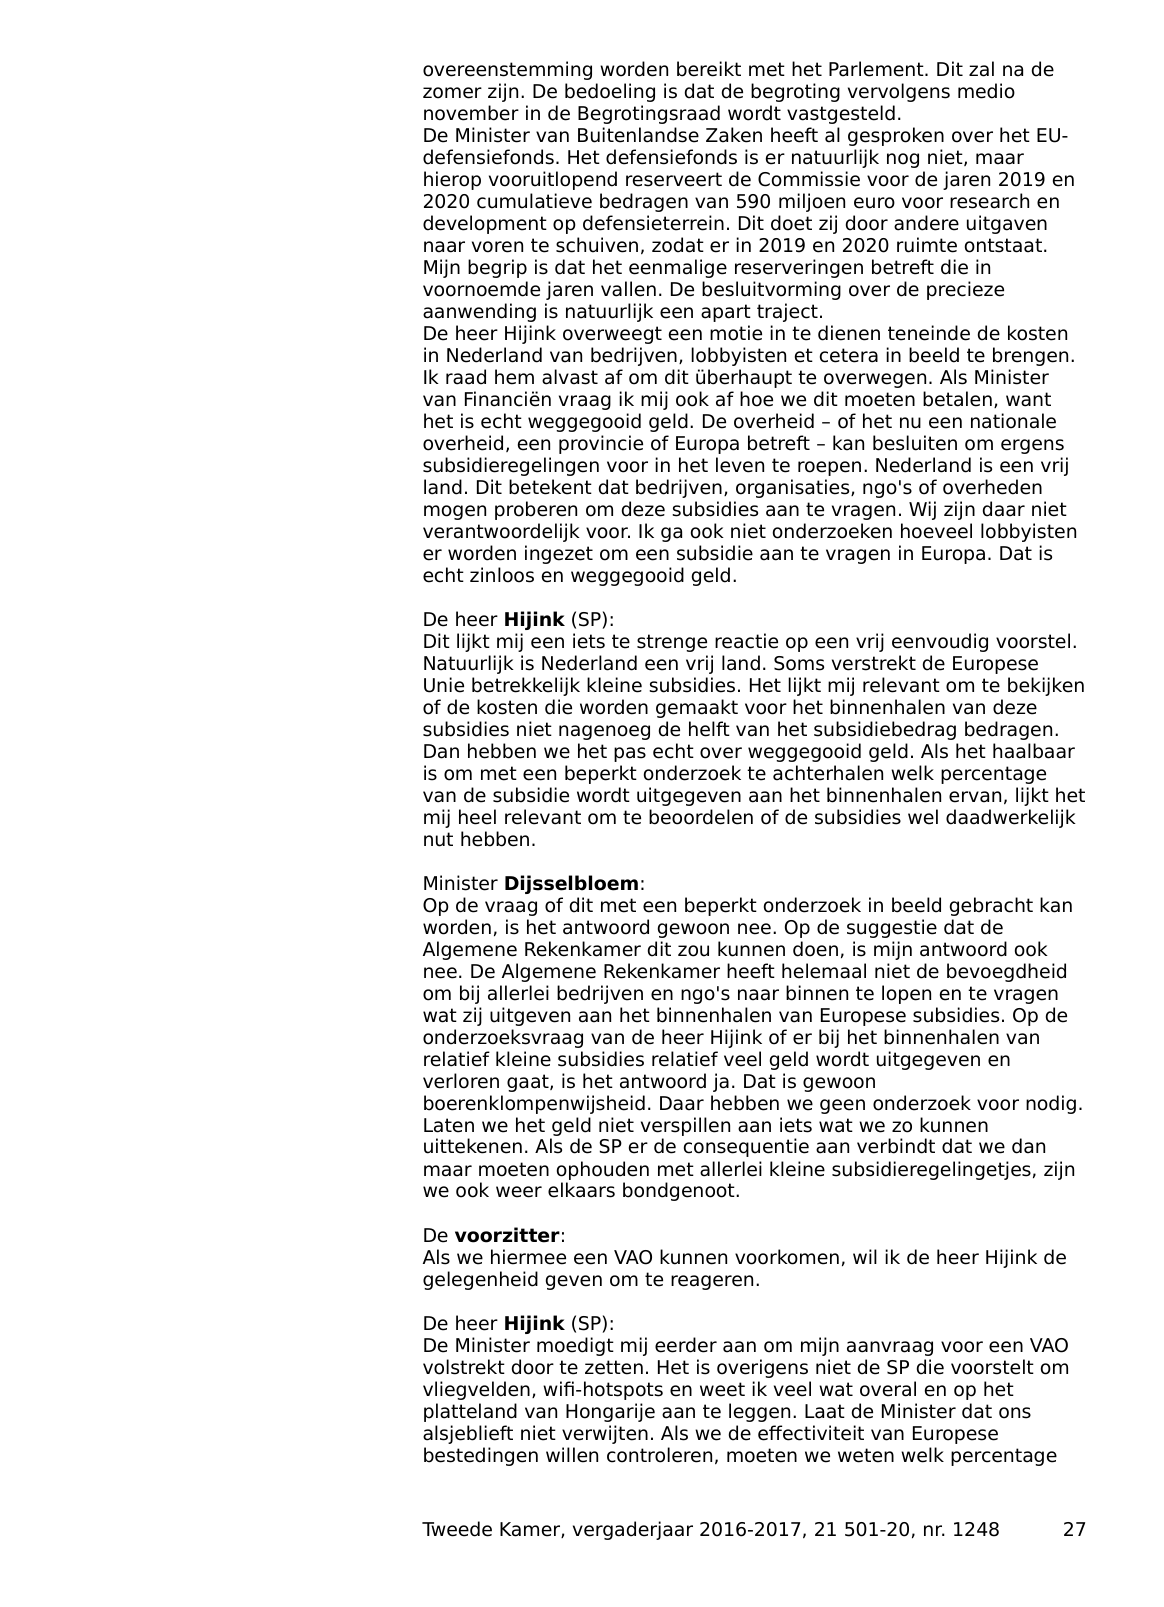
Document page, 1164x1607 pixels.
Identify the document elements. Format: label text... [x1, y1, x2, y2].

text De Minister van Buitenlandse Zaken heeft al gesproken over het EU-defensiefonds. Het defensiefonds is er natuurlijk nog niet, maar hierop vooruitlopend reserveert de Commissie voor de jaren 2019 en 2020 cumulatieve bedragen van 590 miljoen euro voor research en development op defensieterrein. Dit doet zij door andere uitgaven naar voren te schuiven, zodat er in 2019 en 2020 ruimte ontstaat. Mijn begrip is dat het eenmalige reserveringen betreft die in voornoemde jaren vallen. De besluitvorming over de precieze aanwending is natuurlijk een apart traject. [422, 125, 1087, 323]
text overeenstemming worden bereikt met het Parlement. Dit zal na de zomer zijn. De bedoeling is dat de begroting vervolgens medio november in de Begrotingsraad wordt vastgesteld. [422, 59, 1087, 125]
text Minister Dijsselbloem: [422, 873, 1087, 895]
text De voorzitter: [422, 1224, 1087, 1247]
text Als we hiermee een VAO kunnen voorkomen, wil ik de heer Hijink de gelegenheid geven om te reageren. [422, 1247, 1087, 1291]
text De heer Hijink overweegt een motie in te dienen teneinde de kosten in Nederland van bedrijven, lobbyisten et cetera in beeld te brengen. Ik raad hem alvast af om dit überhaupt te overwegen. Als Minister van Financiën vraag ik mij ook af hoe we dit moeten betalen, want het is echt weggegooid geld. De overheid – of het nu een nationale overheid, een provincie of Europa betreft – kan besluiten om ergens subsidieregelingen voor in het leven te roepen. Nederland is een vrij land. Dit betekent dat bedrijven, organisaties, ngo's of overheden mogen proberen om deze subsidies aan te vragen. Wij zijn daar niet verantwoordelijk voor. Ik ga ook niet onderzoeken hoeveel lobbyisten er worden ingezet om een subsidie aan te vragen in Europa. Dat is echt zinloos en weggegooid geld. [422, 323, 1087, 587]
text De heer Hijink (SP): [422, 1313, 1087, 1335]
text De Minister moedigt mij eerder aan om mijn aanvraag voor een VAO volstrekt door te zetten. Het is overigens niet de SP die voorstelt om vliegvelden, wifi-hotspots en weet ik veel wat overal en op het platteland van Hongarije aan te leggen. Laat de Minister dat ons alsjeblieft niet verwijten. Als we de effectiviteit van Europese bestedingen willen controleren, moeten we weten welk percentage [422, 1335, 1087, 1467]
text Op de vraag of dit met een beperkt onderzoek in beeld gebracht kan worden, is het antwoord gewoon nee. Op de suggestie dat de Algemene Rekenkamer dit zou kunnen doen, is mijn antwoord ook nee. De Algemene Rekenkamer heeft helemaal niet de bevoegdheid om bij allerlei bedrijven en ngo's naar binnen te lopen en te vragen wat zij uitgeven aan het binnenhalen van Europese subsidies. Op de onderzoeksvraag van de heer Hijink of er bij het binnenhalen van relatief kleine subsidies relatief veel geld wordt uitgegeven en verloren gaat, is het antwoord ja. Dat is gewoon boerenklompenwijsheid. Daar hebben we geen onderzoek voor nodig. Laten we het geld niet verspillen aan iets wat we zo kunnen uittekenen. Als de SP er de consequentie aan verbindt dat we dan maar moeten ophouden met allerlei kleine subsidieregelingetjes, zijn we ook weer elkaars bondgenoot. [422, 895, 1087, 1202]
text Dit lijkt mij een iets te strenge reactie op een vrij eenvoudig voorstel. Natuurlijk is Nederland een vrij land. Soms verstrekt de Europese Unie betrekkelijk kleine subsidies. Het lijkt mij relevant om te bekijken of de kosten die worden gemaakt voor het binnenhalen van deze subsidies niet nagenoeg de helft van het subsidiebedrag bedragen. Dan hebben we het pas echt over weggegooid geld. Als het haalbaar is om met een beperkt onderzoek te achterhalen welk percentage van de subsidie wordt uitgegeven aan het binnenhalen ervan, lijkt het mij heel relevant om te beoordelen of de subsidies wel daadwerkelijk nut hebben. [422, 631, 1087, 851]
text De heer Hijink (SP): [422, 609, 1087, 631]
